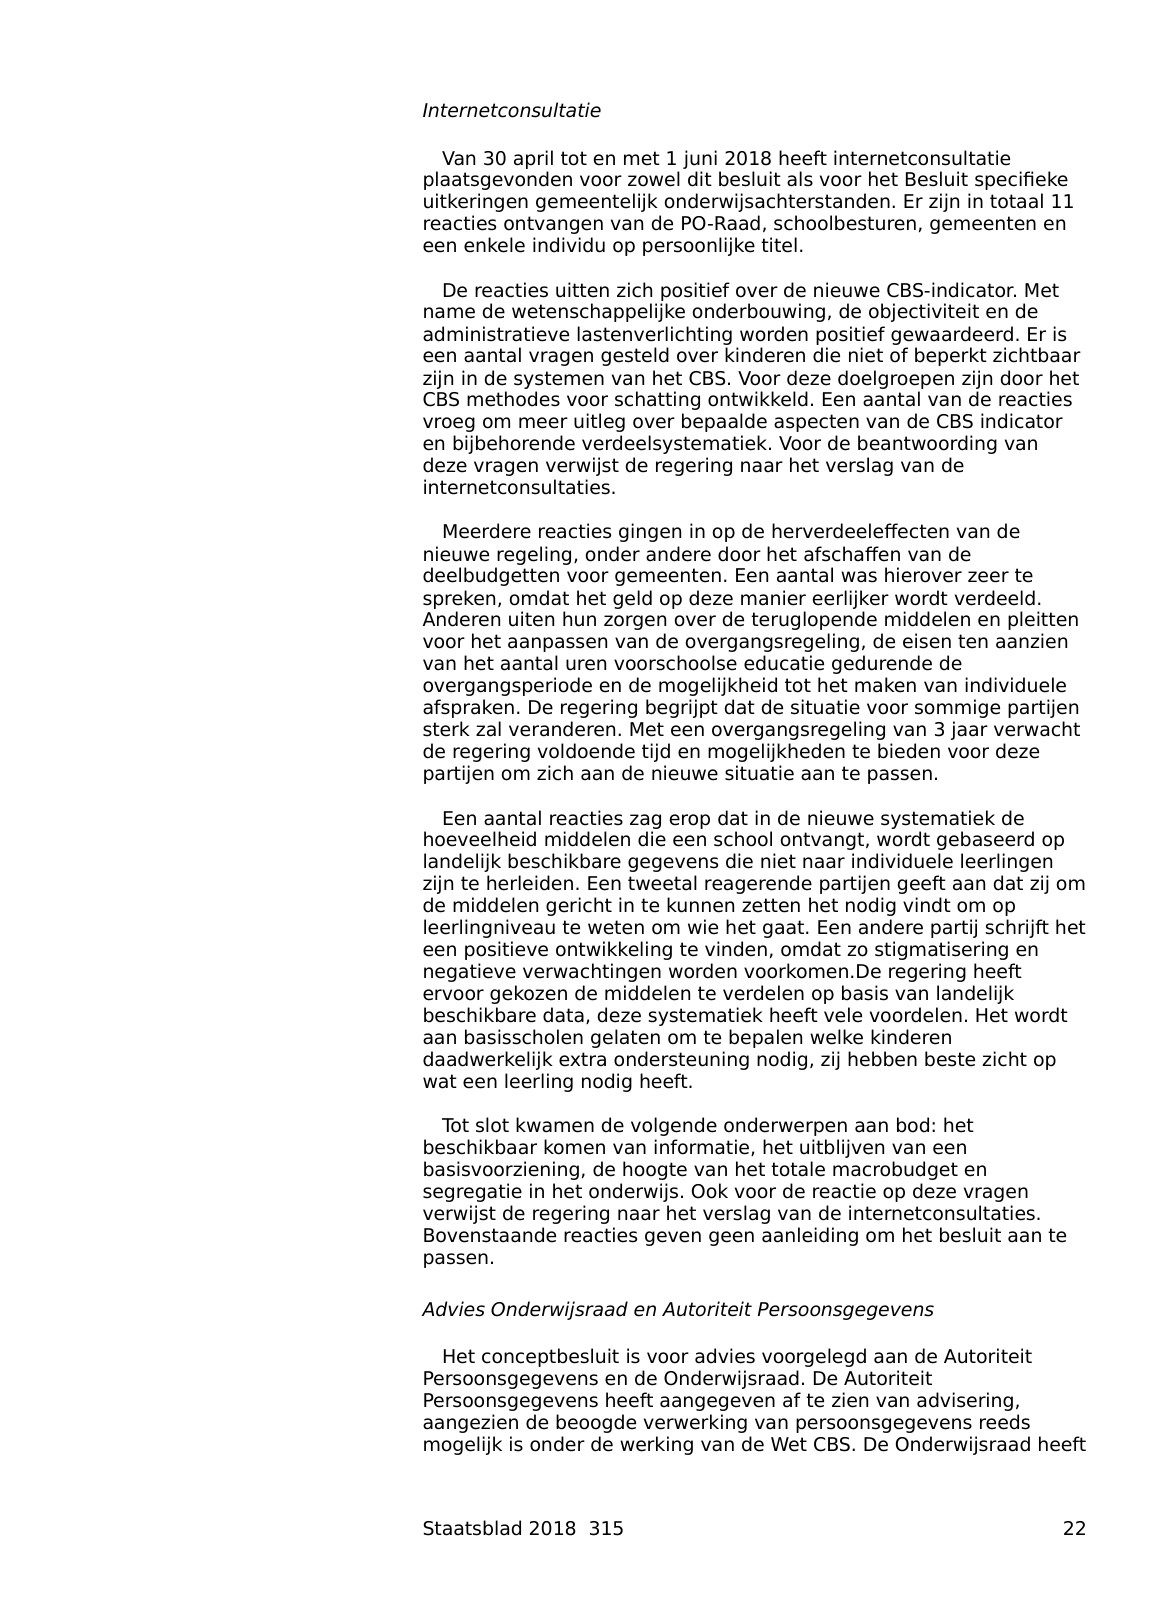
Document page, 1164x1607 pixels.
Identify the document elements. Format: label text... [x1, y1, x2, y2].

text Het conceptbesluit is voor advies voorgelegd aan de Autoriteit Persoonsgegevens en de Onderwijsraad. De Autoriteit Persoonsgegevens heeft aangegeven af te zien van advisering, aangezien de beoogde verwerking van persoonsgegevens reeds mogelijk is onder de werking van de Wet CBS. De Onderwijsraad heeft [422, 1346, 1087, 1456]
text Een aantal reacties zag erop dat in de nieuwe systematiek de hoeveelheid middelen die een school ontvangt, wordt gebaseerd op landelijk beschikbare gegevens die niet naar individuele leerlingen zijn te herleiden. Een tweetal reagerende partijen geeft aan dat zij om de middelen gericht in te kunnen zetten het nodig vindt om op leerlingniveau te weten om wie het gaat. Een andere partij schrijft het een positieve ontwikkeling te vinden, omdat zo stigmatisering en negatieve verwachtingen worden voorkomen.De regering heeft ervoor gekozen de middelen te verdelen op basis van landelijk beschikbare data, deze systematiek heeft vele voordelen. Het wordt aan basisscholen gelaten om te bepalen welke kinderen daadwerkelijk extra ondersteuning nodig, zij hebben beste zicht op wat een leerling nodig heeft. [422, 807, 1087, 1093]
text Tot slot kwamen de volgende onderwerpen aan bod: het beschikbaar komen van informatie, het uitblijven van een basisvoorziening, de hoogte van het totale macrobudget en segregatie in het onderwijs. Ook voor de reactie op deze vragen verwijst de regering naar het verslag van de internetconsultaties. Bovenstaande reacties geven geen aanleiding om het besluit aan te passen. [422, 1115, 1087, 1269]
subtitle Internetconsultatie [422, 100, 1087, 122]
text Meerdere reacties gingen in op de herverdeeleffecten van de nieuwe regeling, onder andere door het afschaffen van de deelbudgetten voor gemeenten. Een aantal was hierover zeer te spreken, omdat het geld op deze manier eerlijker wordt verdeeld. Anderen uiten hun zorgen over de teruglopende middelen en pleitten voor het aanpassen van de overgangsregeling, de eisen ten aanzien van het aantal uren voorschoolse educatie gedurende de overgangsperiode en de mogelijkheid tot het maken van individuele afspraken. De regering begrijpt dat de situatie voor sommige partijen sterk zal veranderen. Met een overgangsregeling van 3 jaar verwacht de regering voldoende tijd en mogelijkheden te bieden voor deze partijen om zich aan de nieuwe situatie aan te passen. [422, 521, 1087, 785]
text Van 30 april tot en met 1 juni 2018 heeft internetconsultatie plaatsgevonden voor zowel dit besluit als voor het Besluit specifieke uitkeringen gemeentelijk onderwijsachterstanden. Er zijn in totaal 11 reacties ontvangen van de PO-Raad, schoolbesturen, gemeenten en een enkele individu op persoonlijke titel. [422, 147, 1087, 257]
text De reacties uitten zich positief over de nieuwe CBS-indicator. Met name de wetenschappelijke onderbouwing, de objectiviteit en de administratieve lastenverlichting worden positief gewaardeerd. Er is een aantal vragen gesteld over kinderen die niet of beperkt zichtbaar zijn in de systemen van het CBS. Voor deze doelgroepen zijn door het CBS methodes voor schatting ontwikkeld. Een aantal van de reacties vroeg om meer uitleg over bepaalde aspecten van de CBS indicator en bijbehorende verdeelsystematiek. Voor de beantwoording van deze vragen verwijst de regering naar het verslag van de internetconsultaties. [422, 279, 1087, 499]
subtitle Advies Onderwijsraad en Autoriteit Persoonsgegevens [422, 1299, 1087, 1321]
